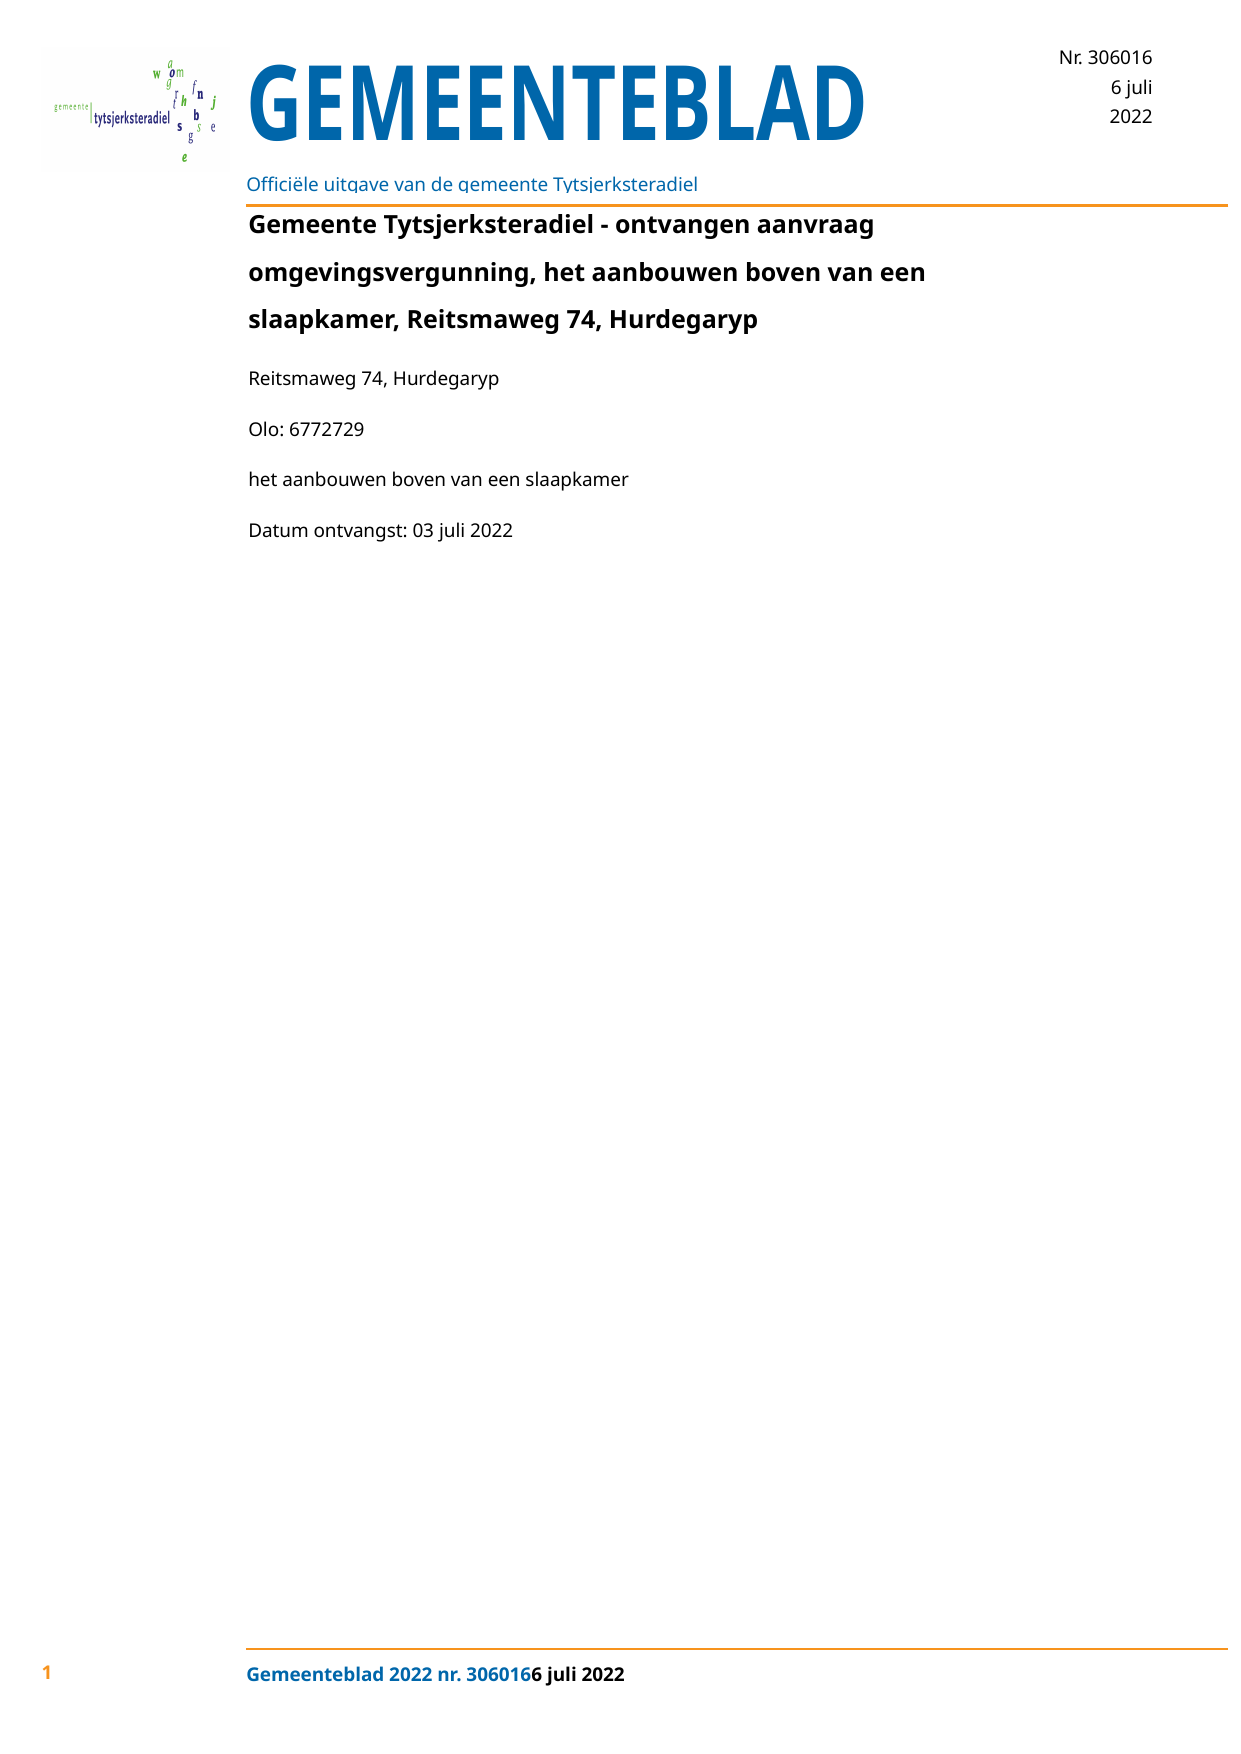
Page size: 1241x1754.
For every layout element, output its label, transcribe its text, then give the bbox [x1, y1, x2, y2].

text Datum ontvangst: 03 juli 2022 [248, 517, 1152, 542]
picture [41, 47, 231, 172]
text het aanbouwen boven van een slaapkamer [248, 466, 1152, 492]
text Olo: 6772729 [248, 416, 1152, 442]
text Reitsmaweg 74, Hurdegaryp [248, 366, 1152, 391]
text Gemeente Tytsjerksteradiel - ontvangen aanvraag omgevingsvergunning, het aanbouwen boven van een slaapkamer, Reitsmaweg 74, Hurdegaryp [248, 207, 1152, 336]
